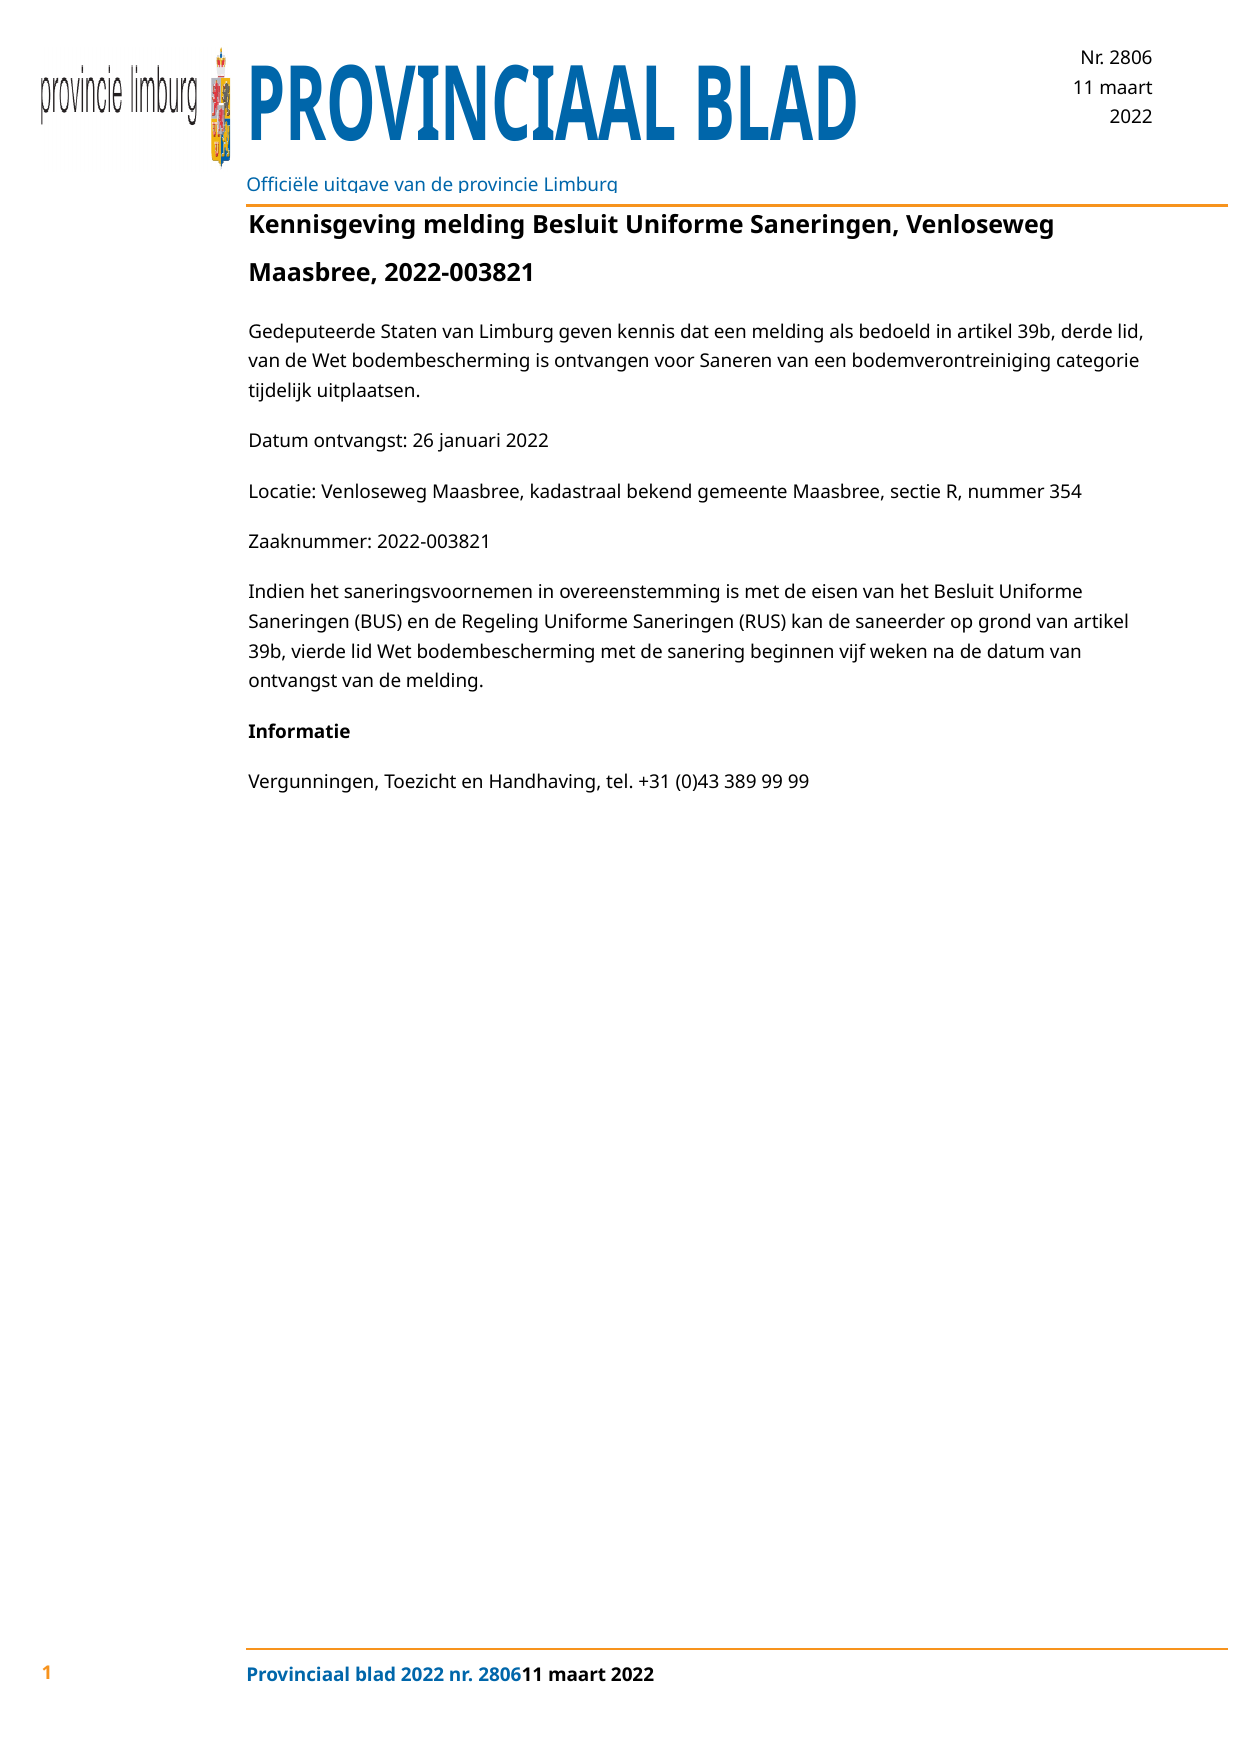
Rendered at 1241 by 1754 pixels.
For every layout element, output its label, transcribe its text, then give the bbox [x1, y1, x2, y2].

text Indien het saneringsvoornemen in overeenstemming is met de eisen van het Besluit Uniforme Saneringen (BUS) en de Regeling Uniforme Saneringen (RUS) kan de saneerder op grond van artikel 39b, vierde lid Wet bodembescherming met de sanering beginnen vijf weken na de datum van ontvangst van de melding. [248, 579, 1152, 693]
text Datum ontvangst: 26 januari 2022 [248, 427, 1152, 453]
text Informatie [248, 718, 1152, 744]
picture [41, 47, 231, 172]
text Vergunningen, Toezicht en Handhaving, tel. +31 (0)43 389 99 99 [248, 768, 1152, 794]
text Kennisgeving melding Besluit Uniforme Saneringen, Venloseweg Maasbree, 2022-003821 [248, 207, 1152, 288]
text Gedeputeerde Staten van Limburg geven kennis dat een melding als bedoeld in artikel 39b, derde lid, van de Wet bodembescherming is ontvangen voor Saneren van een bodemverontreiniging categorie tijdelijk uitplaatsen. [248, 318, 1152, 403]
text Zaaknummer: 2022-003821 [248, 528, 1152, 554]
text Locatie: Venloseweg Maasbree, kadastraal bekend gemeente Maasbree, sectie R, nummer 354 [248, 478, 1152, 504]
